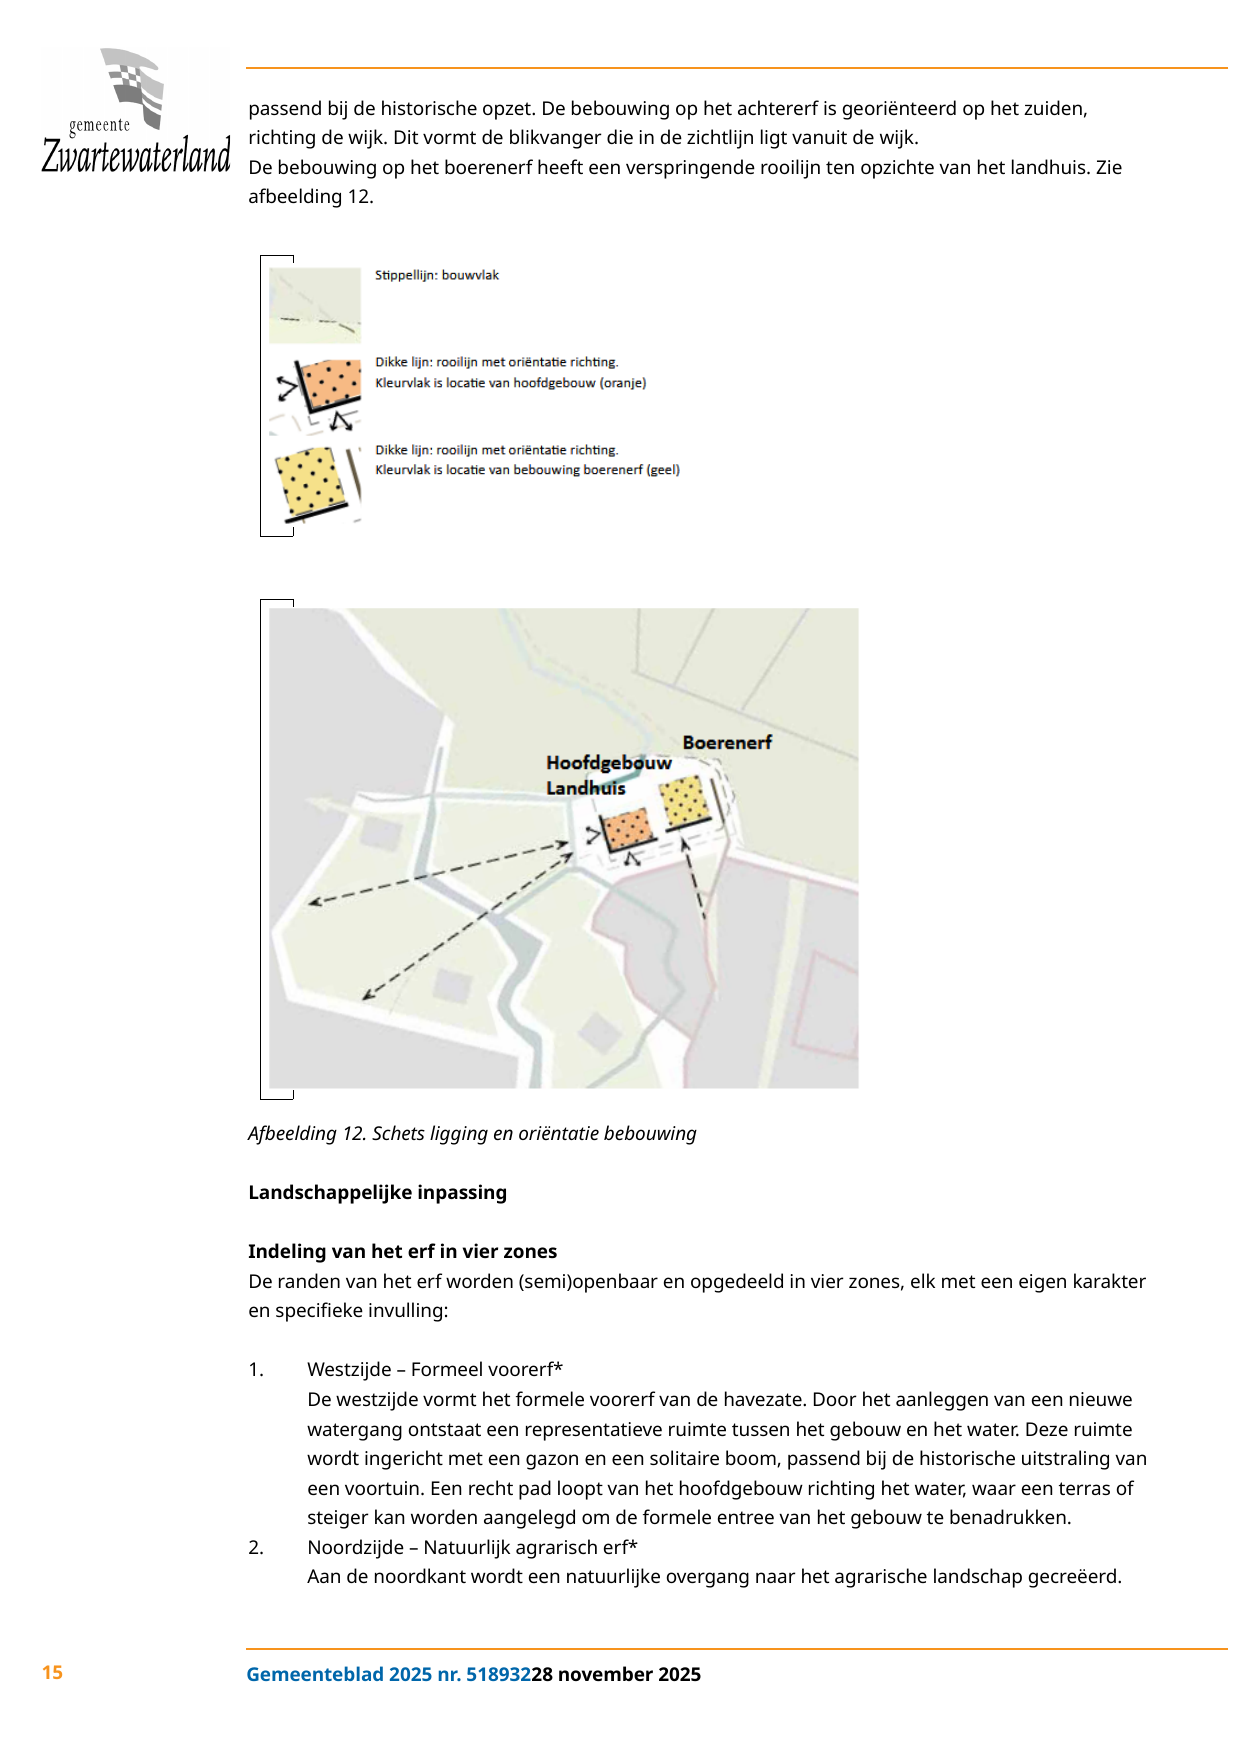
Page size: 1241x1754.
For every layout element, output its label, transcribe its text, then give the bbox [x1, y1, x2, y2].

text Afbeelding 12. Schets ligging en oriëntatie bebouwing [248, 1120, 1152, 1146]
list Noordzijde – Natuurlijk agrarisch erf* [248, 1534, 1152, 1560]
text Indeling van het erf in vier zones [248, 1238, 1152, 1264]
picture [268, 263, 683, 527]
list Aan de noordkant wordt een natuurlijke overgang naar het agrarische landschap gecreëerd. [248, 1564, 1152, 1589]
text Landschappelijke inpassing [248, 1179, 1152, 1205]
list Westzijde – Formeel voorerf* [248, 1357, 1152, 1382]
text passend bij de historische opzet. De bebouwing op het achtererf is georiënteerd op het zuiden, richting de wijk. Dit vormt de blikvanger die in de zichtlijn ligt vanuit de wijk. [248, 95, 1152, 150]
list De westzijde vormt het formele voorerf van de havezate. Door het aanleggen van een nieuwe watergang ontstaat een representatieve ruimte tussen het gebouw en het water. Deze ruimte wordt ingericht met een gazon en een solitaire boom, passend bij de historische uitstraling van een voortuin. Een recht pad loopt van het hoofdgebouw richting het water, waar een terras of steiger kan worden aangelegd om de formele entree van het gebouw te benadrukken. [248, 1386, 1152, 1530]
picture [268, 607, 860, 1090]
text De bebouwing op het boerenerf heeft een verspringende rooilijn ten opzichte van het landhuis. Zie afbeelding 12. [248, 154, 1152, 209]
picture [41, 47, 231, 172]
text De randen van het erf worden (semi)openbaar en opgedeeld in vier zones, elk met een eigen karakter en specifieke invulling: [248, 1268, 1152, 1323]
